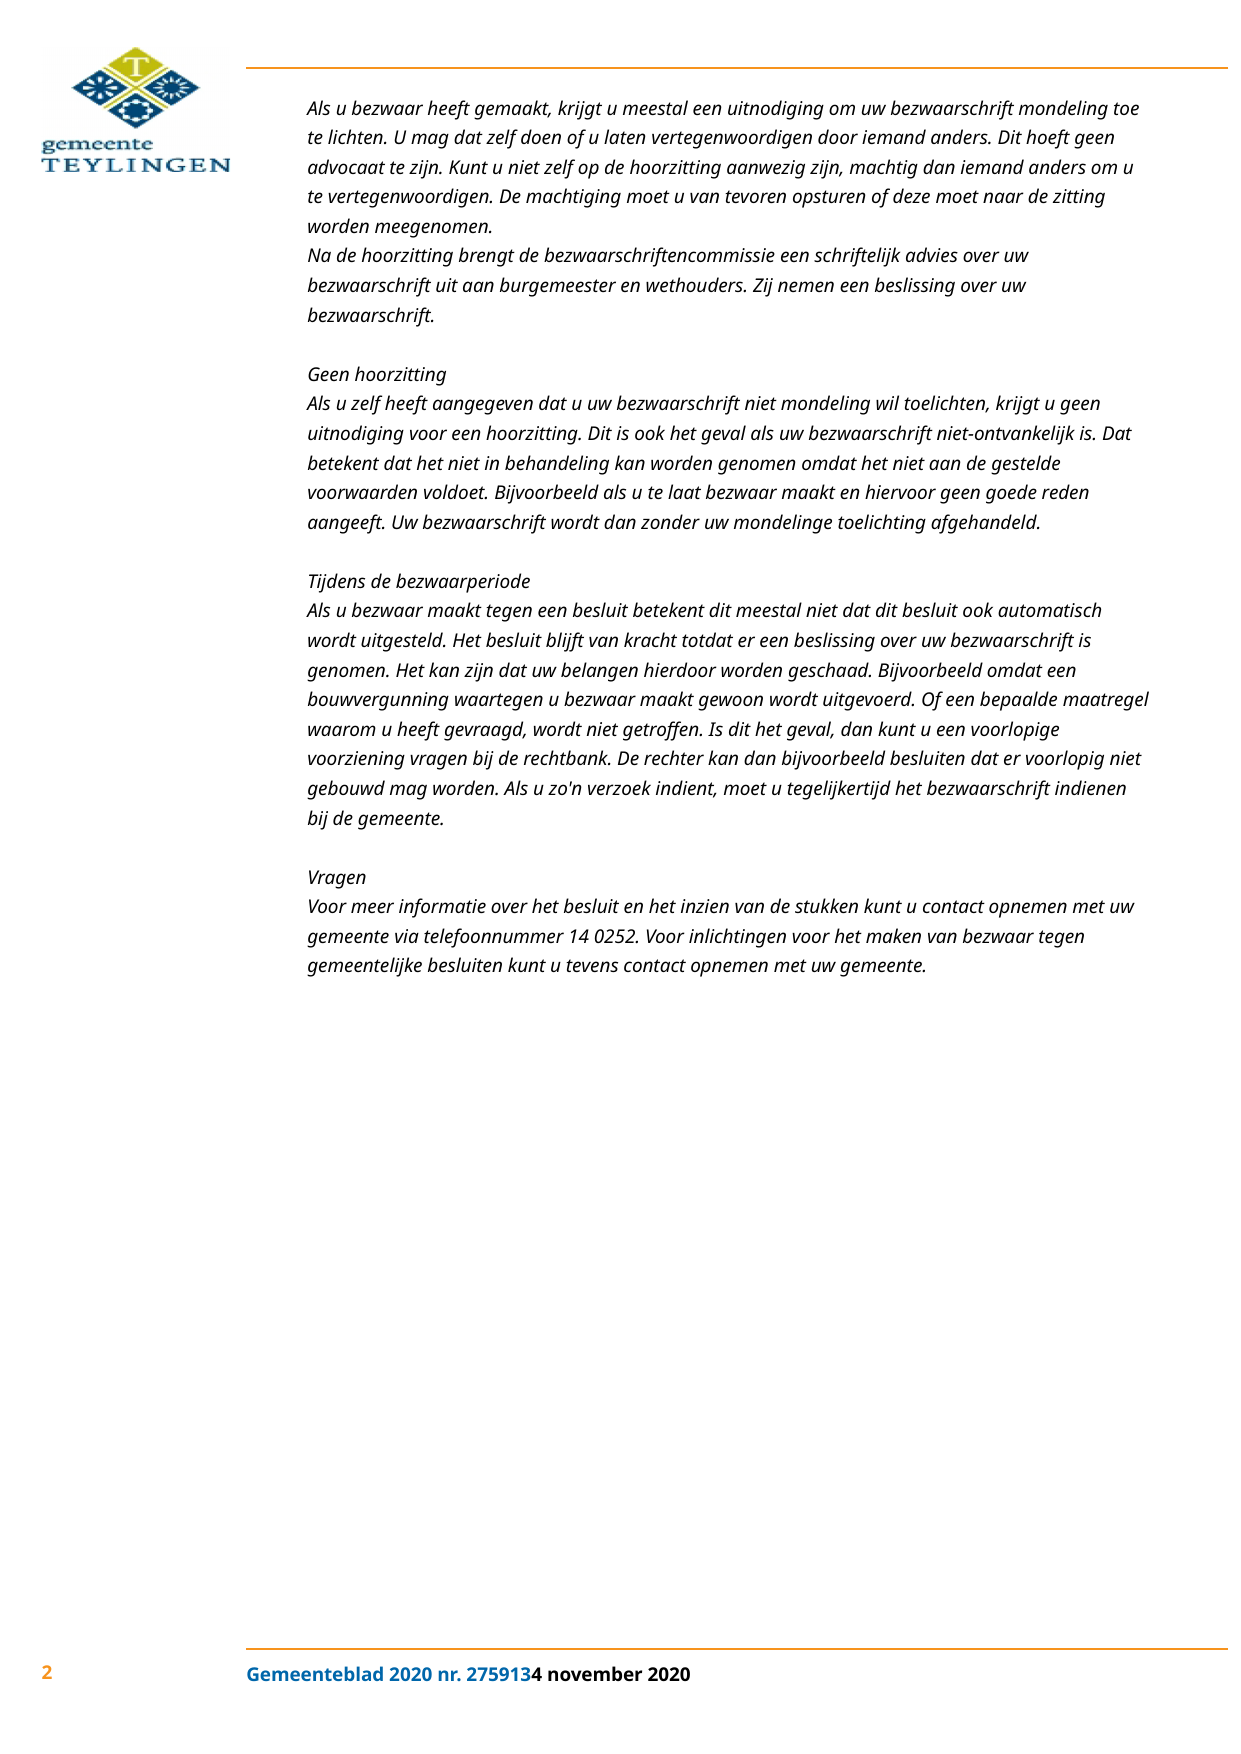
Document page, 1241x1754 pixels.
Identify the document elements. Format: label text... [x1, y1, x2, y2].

list Als u bezwaar heeft gemaakt, krijgt u meestal een uitnodiging om uw bezwaarschrift mondeling toe te lichten. U mag dat zelf doen of u laten vertegenwoordigen door iemand anders. Dit hoeft geen advocaat te zijn. Kunt u niet zelf op de hoorzitting aanwezig zijn, machtig dan iemand anders om u te vertegenwoordigen. De machtiging moet u van tevoren opsturen of deze moet naar de zitting worden meegenomen. [248, 95, 1152, 239]
list Voor meer informatie over het besluit en het inzien van de stukken kunt u contact opnemen met uw gemeente via telefoonnummer 14 0252. Voor inlichtingen voor het maken van bezwaar tegen gemeentelijke besluiten kunt u tevens contact opnemen met uw gemeente. [248, 893, 1152, 978]
list Tijdens de bezwaarperiode [248, 568, 1152, 594]
list Als u zelf heeft aangegeven dat u uw bezwaarschrift niet mondeling wil toelichten, krijgt u geen uitnodiging voor een hoorzitting. Dit is ook het geval als uw bezwaarschrift niet-ontvankelijk is. Dat betekent dat het niet in behandeling kan worden genomen omdat het niet aan de gestelde voorwaarden voldoet. Bijvoorbeeld als u te laat bezwaar maakt en hiervoor geen goede reden aangeeft. Uw bezwaarschrift wordt dan zonder uw mondelinge toelichting afgehandeld. [248, 391, 1152, 535]
picture [41, 47, 231, 172]
list Na de hoorzitting brengt de bezwaarschriftencommissie een schriftelijk advies over uw bezwaarschrift uit aan burgemeester en wethouders. Zij nemen een beslissing over uw bezwaarschrift. [248, 243, 1152, 328]
list Geen hoorzitting [248, 361, 1152, 387]
list Als u bezwaar maakt tegen een besluit betekent dit meestal niet dat dit besluit ook automatisch wordt uitgesteld. Het besluit blijft van kracht totdat er een beslissing over uw bezwaarschrift is genomen. Het kan zijn dat uw belangen hierdoor worden geschaad. Bijvoorbeeld omdat een bouwvergunning waartegen u bezwaar maakt gewoon wordt uitgevoerd. Of een bepaalde maatregel waarom u heeft gevraagd, wordt niet getroffen. Is dit het geval, dan kunt u een voorlopige voorziening vragen bij de rechtbank. De rechter kan dan bijvoorbeeld besluiten dat er voorlopig niet gebouwd mag worden. Als u zo'n verzoek indient, moet u tegelijkertijd het bezwaarschrift indienen bij de gemeente. [248, 598, 1152, 831]
list Vragen [248, 864, 1152, 890]
